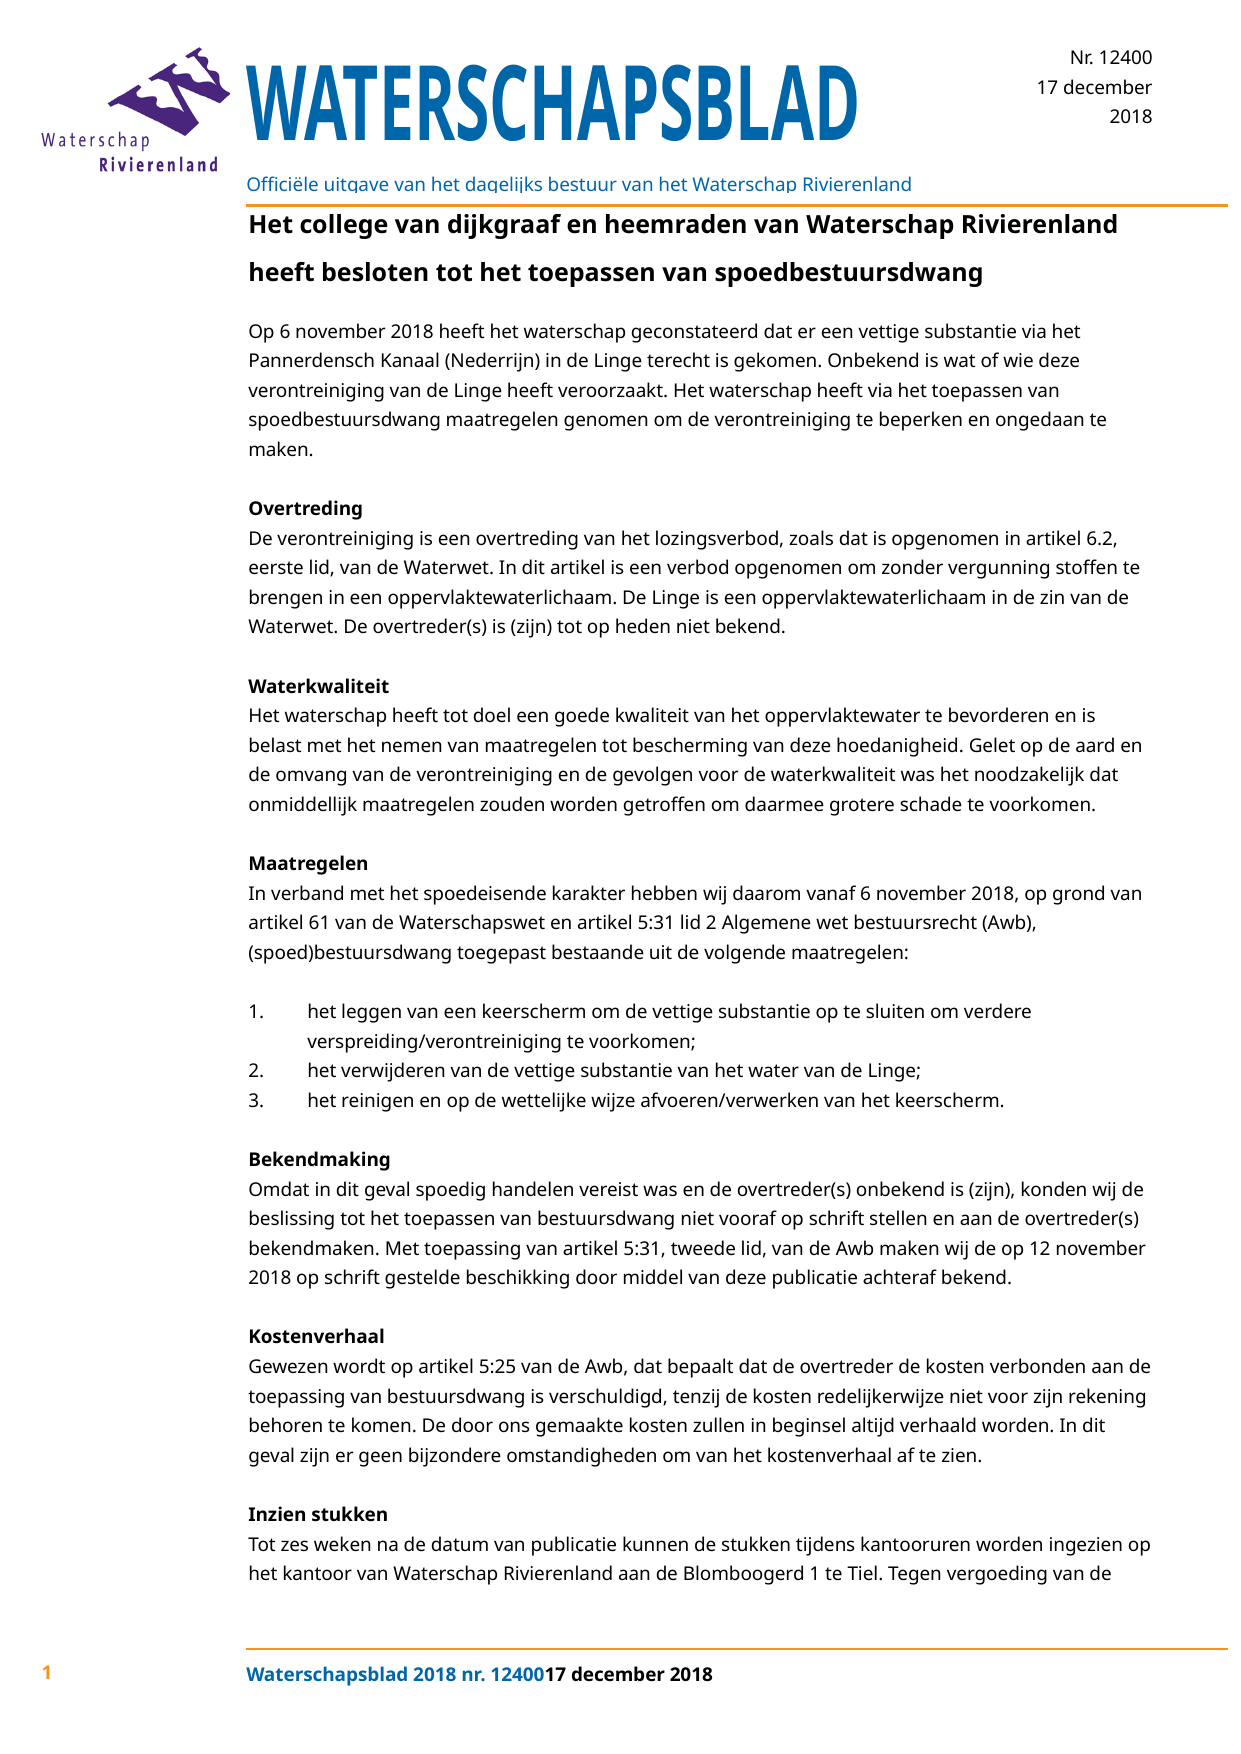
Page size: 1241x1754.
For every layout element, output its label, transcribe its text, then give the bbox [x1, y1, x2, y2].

text Het waterschap heeft tot doel een goede kwaliteit van het oppervlaktewater te bevorderen en is belast met het nemen van maatregelen tot bescherming van deze hoedanigheid. Gelet op de aard en de omvang van de verontreiniging en de gevolgen voor de waterkwaliteit was het noodzakelijk dat onmiddellijk maatregelen zouden worden getroffen om daarmee grotere schade te voorkomen. [248, 702, 1152, 817]
list het verwijderen van de vettige substantie van het water van de Linge; [248, 1057, 1152, 1083]
text Op 6 november 2018 heeft het waterschap geconstateerd dat er een vettige substantie via het Pannerdensch Kanaal (Nederrijn) in de Linge terecht is gekomen. Onbekend is wat of wie deze verontreiniging van de Linge heeft veroorzaakt. Het waterschap heeft via het toepassen van spoedbestuursdwang maatregelen genomen om de verontreiniging te beperken en ongedaan te maken. [248, 318, 1152, 462]
text Tot zes weken na de datum van publicatie kunnen de stukken tijdens kantooruren worden ingezien op het kantoor van Waterschap Rivierenland aan de Blomboogerd 1 te Tiel. Tegen vergoeding van de [248, 1531, 1152, 1586]
text In verband met het spoedeisende karakter hebben wij daarom vanaf 6 november 2018, op grond van artikel 61 van de Waterschapswet en artikel 5:31 lid 2 Algemene wet bestuursrecht (Awb), (spoed)bestuursdwang toegepast bestaande uit de volgende maatregelen: [248, 880, 1152, 965]
list het leggen van een keerscherm om de vettige substantie op te sluiten om verdere verspreiding/verontreiniging te voorkomen; [248, 998, 1152, 1054]
text Gewezen wordt op artikel 5:25 van de Awb, dat bepaalt dat de overtreder de kosten verbonden aan de toepassing van bestuursdwang is verschuldigd, tenzij de kosten redelijkerwijze niet voor zijn rekening behoren te komen. De door ons gemaakte kosten zullen in beginsel altijd verhaald worden. In dit geval zijn er geen bijzondere omstandigheden om van het kostenverhaal af te zien. [248, 1353, 1152, 1468]
text De verontreiniging is een overtreding van het lozingsverbod, zoals dat is opgenomen in artikel 6.2, eerste lid, van de Waterwet. In dit artikel is een verbod opgenomen om zonder vergunning stoffen te brengen in een oppervlaktewaterlichaam. De Linge is een oppervlaktewaterlichaam in de zin van de Waterwet. De overtreder(s) is (zijn) tot op heden niet bekend. [248, 525, 1152, 639]
text Maatregelen [248, 850, 1152, 876]
picture [41, 47, 231, 172]
list het reinigen en op de wettelijke wijze afvoeren/verwerken van het keerscherm. [248, 1087, 1152, 1113]
text Overtreding [248, 495, 1152, 521]
text Inzien stukken [248, 1501, 1152, 1527]
text Waterkwaliteit [248, 673, 1152, 699]
text Kostenverhaal [248, 1324, 1152, 1349]
text Omdat in dit geval spoedig handelen vereist was en de overtreder(s) onbekend is (zijn), konden wij de beslissing tot het toepassen van bestuursdwang niet vooraf op schrift stellen en aan de overtreder(s) bekendmaken. Met toepassing van artikel 5:31, tweede lid, van de Awb maken wij de op 12 november 2018 op schrift gestelde beschikking door middel van deze publicatie achteraf bekend. [248, 1176, 1152, 1290]
text Bekendmaking [248, 1146, 1152, 1172]
text Het college van dijkgraaf en heemraden van Waterschap Rivierenland heeft besloten tot het toepassen van spoedbestuursdwang [248, 207, 1152, 288]
